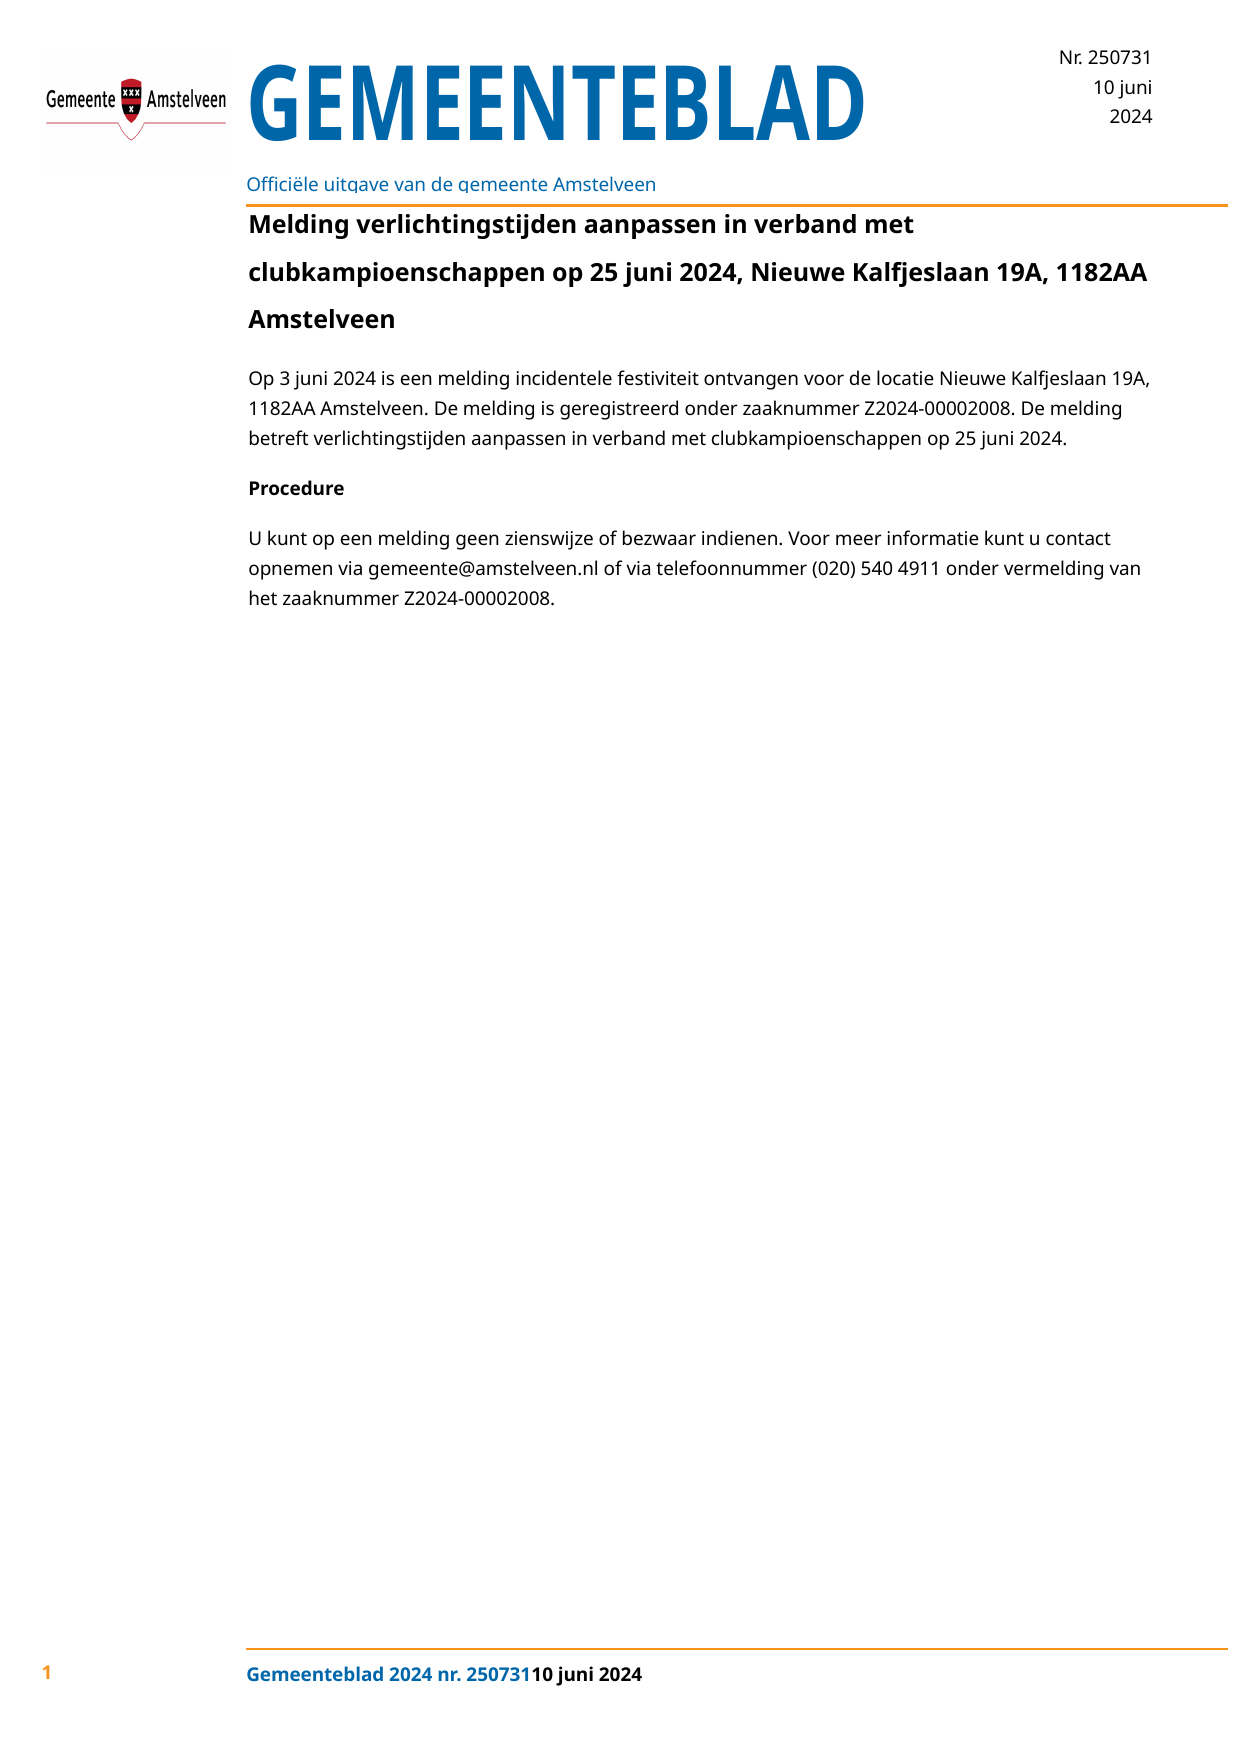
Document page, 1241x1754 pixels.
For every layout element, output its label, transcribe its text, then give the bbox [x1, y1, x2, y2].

text Melding verlichtingstijden aanpassen in verband met clubkampioenschappen op 25 juni 2024, Nieuwe Kalfjeslaan 19A, 1182AA Amstelveen [248, 207, 1152, 336]
text Procedure [248, 475, 1152, 501]
text Op 3 juni 2024 is een melding incidentele festiviteit ontvangen voor de locatie Nieuwe Kalfjeslaan 19A, 1182AA Amstelveen. De melding is geregistreerd onder zaaknummer Z2024-00002008. De melding betreft verlichtingstijden aanpassen in verband met clubkampioenschappen op 25 juni 2024. [248, 366, 1152, 450]
picture [41, 47, 231, 172]
text U kunt op een melding geen zienswijze of bezwaar indienen. Voor meer informatie kunt u contact opnemen via gemeente@amstelveen.nl of via telefoonnummer (020) 540 4911 onder vermelding van het zaaknummer Z2024-00002008. [248, 526, 1152, 610]
